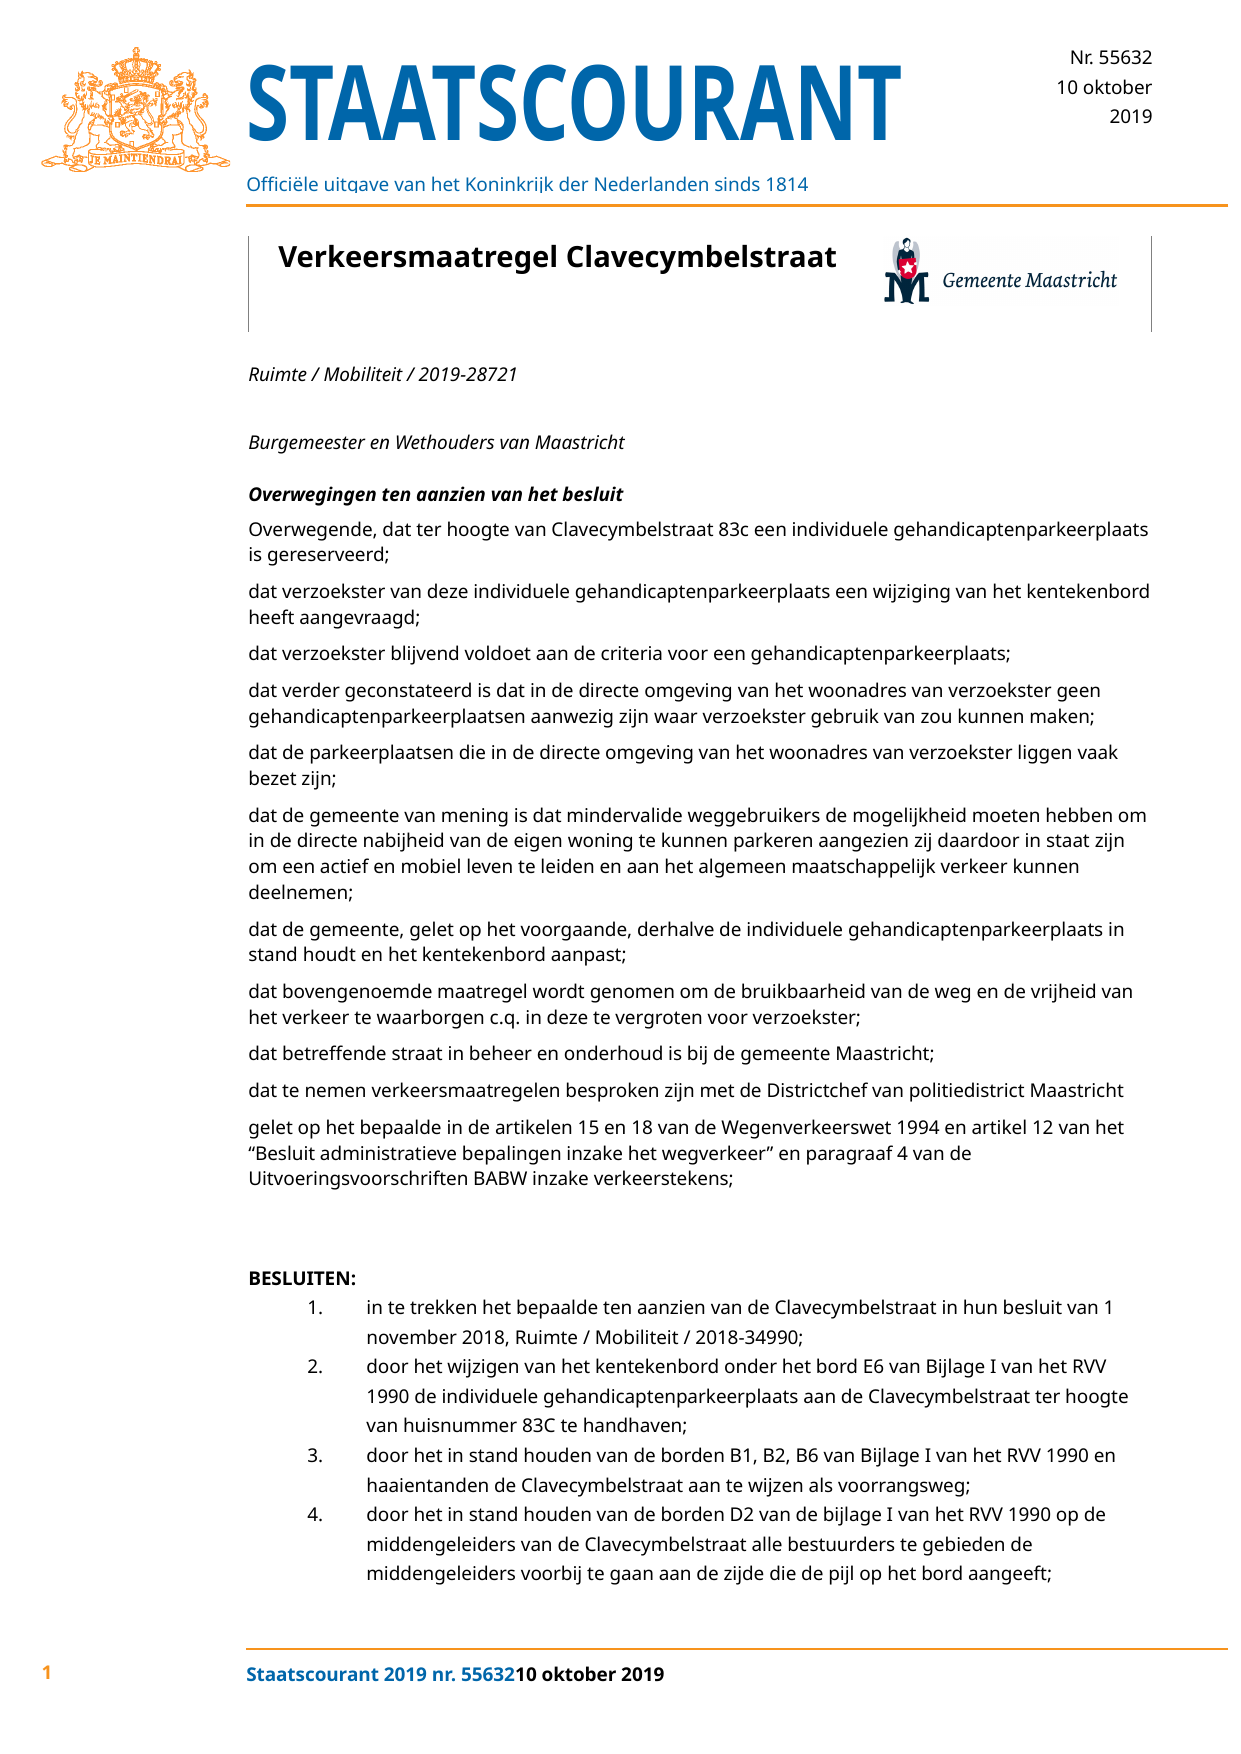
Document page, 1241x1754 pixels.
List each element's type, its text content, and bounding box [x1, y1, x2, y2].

table_header Verkeersmaatregel Clavecymbelstraat [249, 236, 850, 332]
text BESLUITEN: [248, 1265, 1152, 1291]
list door het in stand houden van de borden B1, B2, B6 van Bijlage I van het RVV 1990 en haaientanden de Clavecymbelstraat aan te wijzen als voorrangsweg; [307, 1442, 1152, 1498]
text Burgemeester en Wethouders van Maastricht [248, 429, 1152, 454]
text dat verder geconstateerd is dat in de directe omgeving van het woonadres van verzoekster geen gehandicaptenparkeerplaatsen aanwezig zijn waar verzoekster gebruik van zou kunnen maken; [248, 677, 1152, 729]
text dat de gemeente van mening is dat mindervalide weggebruikers de mogelijkheid moeten hebben om in de directe nabijheid van de eigen woning te kunnen parkeren aangezien zij daardoor in staat zijn om een actief en mobiel leven te leiden en aan het algemeen maatschappelijk verkeer kunnen deelnemen; [248, 802, 1152, 905]
text dat betreffende straat in beheer en onderhoud is bij de gemeente Maastricht; [248, 1041, 1152, 1066]
text dat verzoekster van deze individuele gehandicaptenparkeerplaats een wijziging van het kentekenbord heeft aangevraagd; [248, 578, 1152, 629]
list door het wijzigen van het kentekenbord onder het bord E6 van Bijlage I van het RVV 1990 de individuele gehandicaptenparkeerplaats aan de Clavecymbelstraat ter hoogte van huisnummer 83C te handhaven; [307, 1353, 1152, 1438]
text dat bovengenoemde maatregel wordt genomen om de bruikbaarheid van de weg en de vrijheid van het verkeer te waarborgen c.q. in deze te vergroten voor verzoekster; [248, 978, 1152, 1030]
list door het in stand houden van de borden D2 van de bijlage I van het RVV 1990 op de middengeleiders van de Clavecymbelstraat alle bestuurders te gebieden de middengeleiders voorbij te gaan aan de zijde die de pijl op het bord aangeeft; [307, 1501, 1152, 1586]
text dat te nemen verkeersmaatregelen besproken zijn met de Districtchef van politiedistrict Maastricht [248, 1077, 1152, 1103]
text dat de gemeente, gelet op het voorgaande, derhalve de individuele gehandicaptenparkeerplaats in stand houdt en het kentekenbord aanpast; [248, 916, 1152, 967]
text Ruimte / Mobiliteit / 2019-28721 [248, 361, 1152, 387]
list in te trekken het bepaalde ten aanzien van de Clavecymbelstraat in hun besluit van 1 november 2018, Ruimte / Mobiliteit / 2018-34990; [307, 1294, 1152, 1350]
picture [882, 236, 1119, 306]
text Overwegende, dat ter hoogte van Clavecymbelstraat 83c een individuele gehandicaptenparkeerplaats is gereserveerd; [248, 516, 1152, 567]
table_header [850, 236, 1151, 332]
text dat verzoekster blijvend voldoet aan de criteria voor een gehandicaptenparkeerplaats; [248, 641, 1152, 666]
text Overwegingen ten aanzien van het besluit [248, 482, 1152, 507]
text dat de parkeerplaatsen die in de directe omgeving van het woonadres van verzoekster liggen vaak bezet zijn; [248, 739, 1152, 791]
text gelet op het bepaalde in de artikelen 15 en 18 van de Wegenverkeerswet 1994 en artikel 12 van het “Besluit administratieve bepalingen inzake het wegverkeer” en paragraaf 4 van de Uitvoeringsvoorschriften BABW inzake verkeerstekens; [248, 1114, 1152, 1191]
picture [41, 47, 231, 172]
